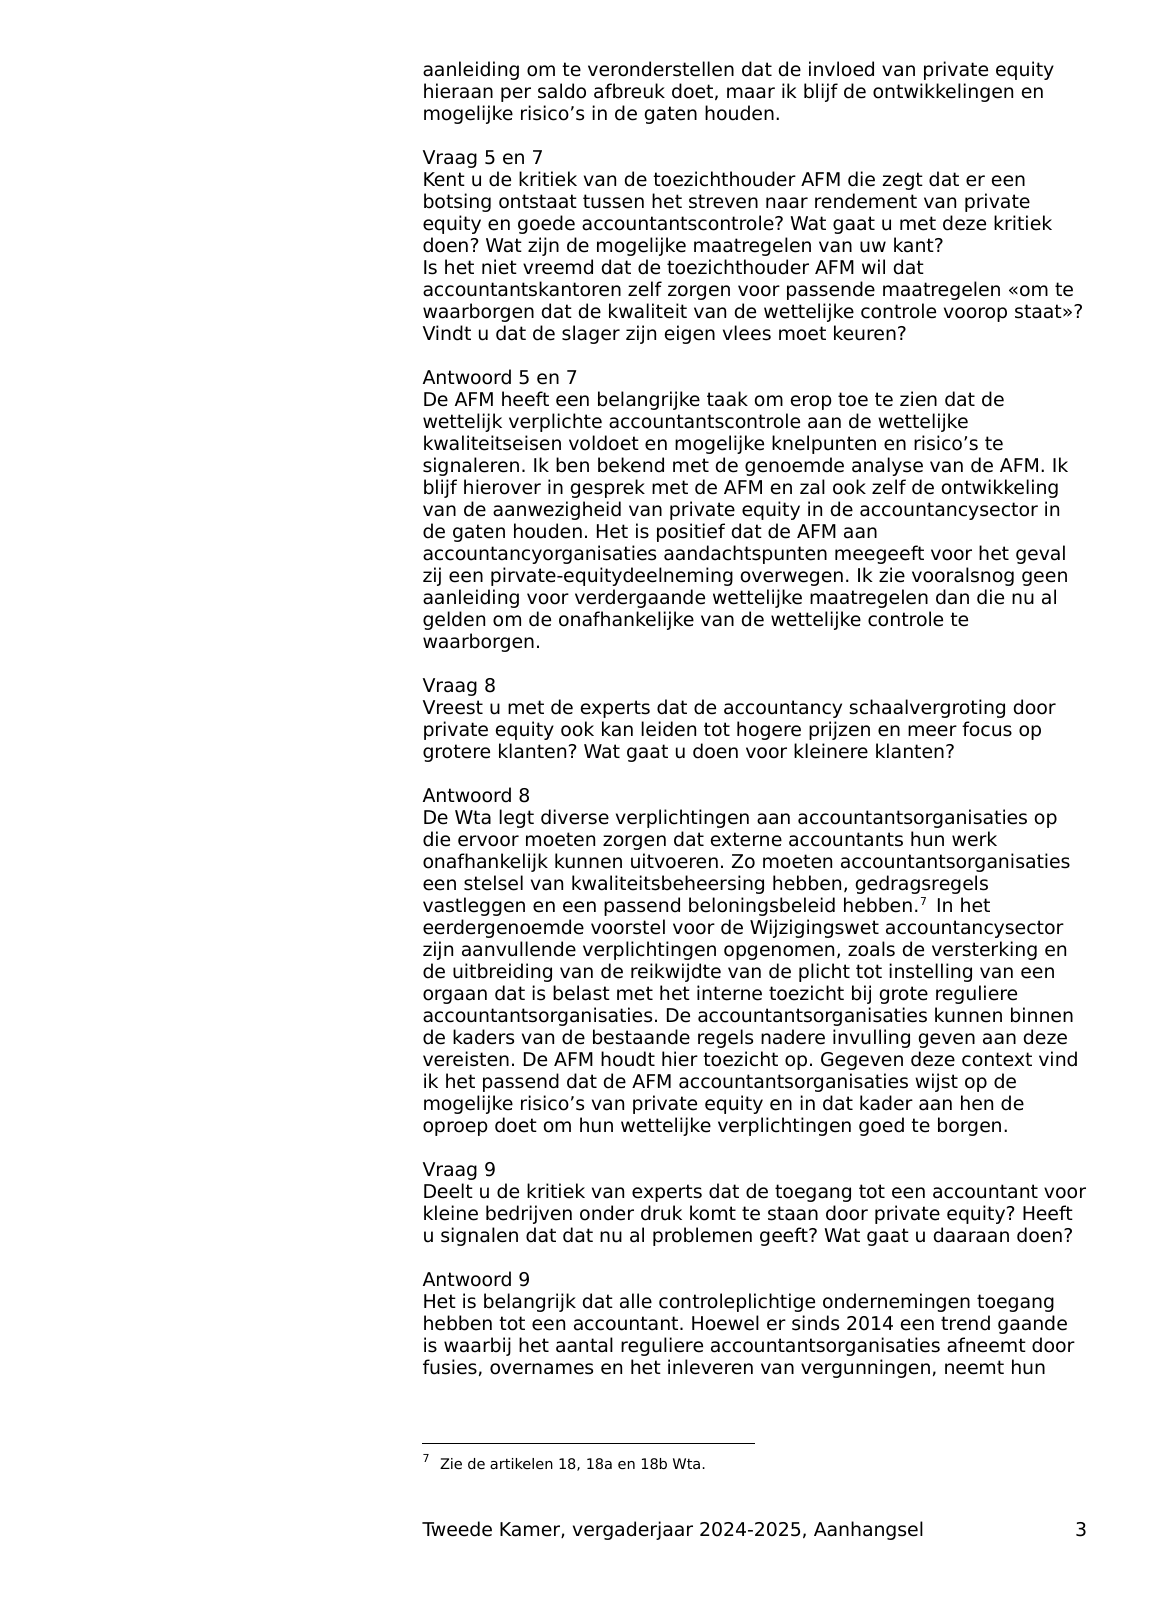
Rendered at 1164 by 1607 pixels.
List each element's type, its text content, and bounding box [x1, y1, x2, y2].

text Zie de artikelen 18, 18a en 18b Wta. [422, 1452, 1087, 1474]
text Is het niet vreemd dat de toezichthouder AFM wil dat accountantskantoren zelf zorgen voor passende maatregelen «om te waarborgen dat de kwaliteit van de wettelijke controle voorop staat»? Vindt u dat de slager zijn eigen vlees moet keuren? [422, 257, 1087, 345]
text Vreest u met de experts dat de accountancy schaalvergroting door private equity ook kan leiden tot hogere prijzen en meer focus op grotere klanten? Wat gaat u doen voor kleinere klanten? [422, 697, 1087, 763]
text Vraag 9 [422, 1159, 1087, 1181]
text Deelt u de kritiek van experts dat de toegang tot een accountant voor kleine bedrijven onder druk komt te staan door private equity? Heeft u signalen dat dat nu al problemen geeft? Wat gaat u daaraan doen? [422, 1181, 1087, 1247]
text Antwoord 9 [422, 1269, 1087, 1291]
text De AFM heeft een belangrijke taak om erop toe te zien dat de wettelijk verplichte accountantscontrole aan de wettelijke kwaliteitseisen voldoet en mogelijke knelpunten en risico’s te signaleren. Ik ben bekend met de genoemde analyse van de AFM. Ik blijf hierover in gesprek met de AFM en zal ook zelf de ontwikkeling van de aanwezigheid van private equity in de accountancysector in de gaten houden. Het is positief dat de AFM aan accountancyorganisaties aandachtspunten meegeeft voor het geval zij een pirvate-equitydeelneming overwegen. Ik zie vooralsnog geen aanleiding voor verdergaande wettelijke maatregelen dan die nu al gelden om de onafhankelijke van de wettelijke controle te waarborgen. [422, 389, 1087, 653]
text Vraag 5 en 7 [422, 147, 1087, 169]
text Het is belangrijk dat alle controleplichtige ondernemingen toegang hebben tot een accountant. Hoewel er sinds 2014 een trend gaande is waarbij het aantal reguliere accountantsorganisaties afneemt door fusies, overnames en het inleveren van vergunningen, neemt hun [422, 1291, 1087, 1379]
text Antwoord 8 [422, 785, 1087, 807]
text Vraag 8 [422, 675, 1087, 697]
text aanleiding om te veronderstellen dat de invloed van private equity hieraan per saldo afbreuk doet, maar ik blijf de ontwikkelingen en mogelijke risico’s in de gaten houden. [422, 59, 1087, 125]
text De Wta legt diverse verplichtingen aan accountantsorganisaties op die ervoor moeten zorgen dat externe accountants hun werk onafhankelijk kunnen uitvoeren. Zo moeten accountantsorganisaties een stelsel van kwaliteitsbeheersing hebben, gedragsregels vastleggen en een passend beloningsbeleid hebben. In het eerdergenoemde voorstel voor de Wijzigingswet accountancysector zijn aanvullende verplichtingen opgenomen, zoals de versterking en de uitbreiding van de reikwijdte van de plicht tot instelling van een orgaan dat is belast met het interne toezicht bij grote reguliere accountantsorganisaties. De accountantsorganisaties kunnen binnen de kaders van de bestaande regels nadere invulling geven aan deze vereisten. De AFM houdt hier toezicht op. Gegeven deze context vind ik het passend dat de AFM accountantsorganisaties wijst op de mogelijke risico’s van private equity en in dat kader aan hen de oproep doet om hun wettelijke verplichtingen goed te borgen. [422, 807, 1087, 1137]
text Kent u de kritiek van de toezichthouder AFM die zegt dat er een botsing ontstaat tussen het streven naar rendement van private equity en goede accountantscontrole? Wat gaat u met deze kritiek doen? Wat zijn de mogelijke maatregelen van uw kant? [422, 169, 1087, 257]
text Antwoord 5 en 7 [422, 367, 1087, 389]
